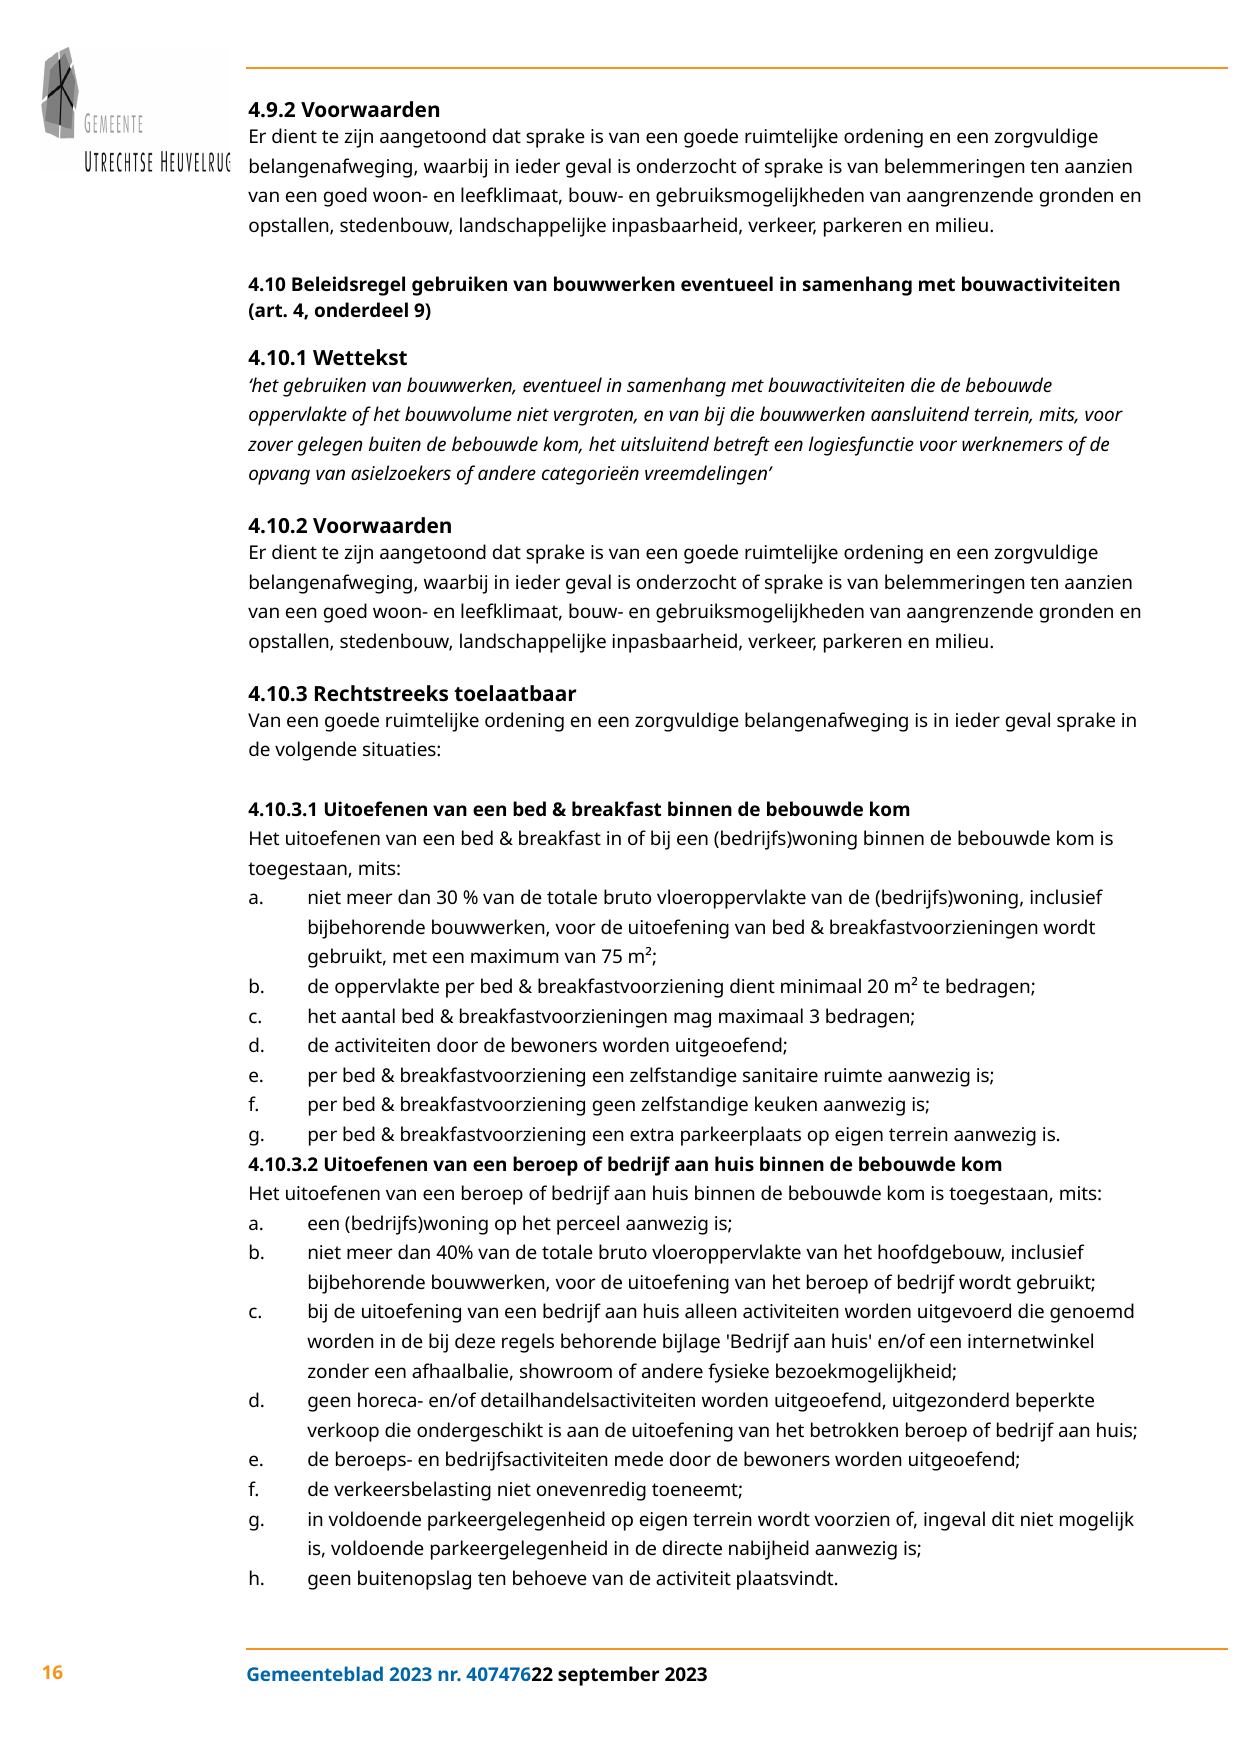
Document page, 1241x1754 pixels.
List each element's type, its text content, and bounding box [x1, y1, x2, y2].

list de verkeersbelasting niet onevenredig toeneemt; [248, 1476, 1152, 1502]
text 4.10.3.1 Uitoefenen van een bed & breakfast binnen de bebouwde kom [248, 796, 1152, 822]
text Er dient te zijn aangetoond dat sprake is van een goede ruimtelijke ordening en een zorgvuldige belangenafweging, waarbij in ieder geval is onderzocht of sprake is van belemmeringen ten aanzien van een goed woon- en leefklimaat, bouw- en gebruiksmogelijkheden van aangrenzende gronden en opstallen, stedenbouw, landschappelijke inpasbaarheid, verkeer, parkeren en milieu. [248, 123, 1152, 238]
list bij de uitoefening van een bedrijf aan huis alleen activiteiten worden uitgevoerd die genoemd worden in de bij deze regels behorende bijlage 'Bedrijf aan huis' en/of een internetwinkel zonder een afhaalbalie, showroom of andere fysieke bezoekmogelijkheid; [248, 1299, 1152, 1384]
text 4.10.2 Voorwaarden [248, 511, 1152, 539]
list per bed & breakfastvoorziening een zelfstandige sanitaire ruimte aanwezig is; [248, 1062, 1152, 1088]
text Het uitoefenen van een bed & breakfast in of bij een (bedrijfs)woning binnen de bebouwde kom is toegestaan, mits: [248, 825, 1152, 881]
list de beroeps- en bedrijfsactiviteiten mede door de bewoners worden uitgeoefend; [248, 1447, 1152, 1472]
list niet meer dan 30 % van de totale bruto vloeroppervlakte van de (bedrijfs)woning, inclusief bijbehorende bouwwerken, voor de uitoefening van bed & breakfastvoorzieningen wordt gebruikt, met een maximum van 75 m²; [248, 884, 1152, 969]
text ‘het gebruiken van bouwwerken, eventueel in samenhang met bouwactiviteiten die de bebouwde oppervlakte of het bouwvolume niet vergroten, en van bij die bouwwerken aansluitend terrein, mits, voor zover gelegen buiten de bebouwde kom, het uitsluitend betreft een logiesfunctie voor werknemers of de opvang van asielzoekers of andere categorieën vreemdelingen’ [248, 372, 1152, 486]
text 4.10.1 Wettekst [248, 343, 1152, 372]
text 4.10.3 Rechtstreeks toelaatbaar [248, 679, 1152, 707]
list in voldoende parkeergelegenheid op eigen terrein wordt voorzien of, ingeval dit niet mogelijk is, voldoende parkeergelegenheid in de directe nabijheid aanwezig is; [248, 1506, 1152, 1561]
list de activiteiten door de bewoners worden uitgeoefend; [248, 1032, 1152, 1058]
text Het uitoefenen van een beroep of bedrijf aan huis binnen de bebouwde kom is toegestaan, mits: [248, 1180, 1152, 1206]
picture [41, 47, 231, 172]
list geen buitenopslag ten behoeve van de activiteit plaatsvindt. [248, 1565, 1152, 1591]
list per bed & breakfastvoorziening een extra parkeerplaats op eigen terrein aanwezig is. [248, 1121, 1152, 1147]
text Van een goede ruimtelijke ordening en een zorgvuldige belangenafweging is in ieder geval sprake in de volgende situaties: [248, 707, 1152, 762]
list het aantal bed & breakfastvoorzieningen mag maximaal 3 bedragen; [248, 1003, 1152, 1029]
list geen horeca- en/of detailhandelsactiviteiten worden uitgeoefend, uitgezonderd beperkte verkoop die ondergeschikt is aan de uitoefening van het betrokken beroep of bedrijf aan huis; [248, 1387, 1152, 1443]
text 4.9.2 Voorwaarden [248, 95, 1152, 123]
text 4.10.3.2 Uitoefenen van een beroep of bedrijf aan huis binnen de bebouwde kom [248, 1151, 1152, 1177]
text Er dient te zijn aangetoond dat sprake is van een goede ruimtelijke ordening en een zorgvuldige belangenafweging, waarbij in ieder geval is onderzocht of sprake is van belemmeringen ten aanzien van een goed woon- en leefklimaat, bouw- en gebruiksmogelijkheden van aangrenzende gronden en opstallen, stedenbouw, landschappelijke inpasbaarheid, verkeer, parkeren en milieu. [248, 539, 1152, 654]
list de oppervlakte per bed & breakfastvoorziening dient minimaal 20 m² te bedragen; [248, 973, 1152, 999]
text 4.10 Beleidsregel gebruiken van bouwwerken eventueel in samenhang met bouwactiviteiten (art. 4, onderdeel 9) [248, 271, 1152, 323]
list niet meer dan 40% van de totale bruto vloeroppervlakte van het hoofdgebouw, inclusief bijbehorende bouwwerken, voor de uitoefening van het beroep of bedrijf wordt gebruikt; [248, 1239, 1152, 1295]
list een (bedrijfs)woning op het perceel aanwezig is; [248, 1210, 1152, 1236]
list per bed & breakfastvoorziening geen zelfstandige keuken aanwezig is; [248, 1092, 1152, 1117]
